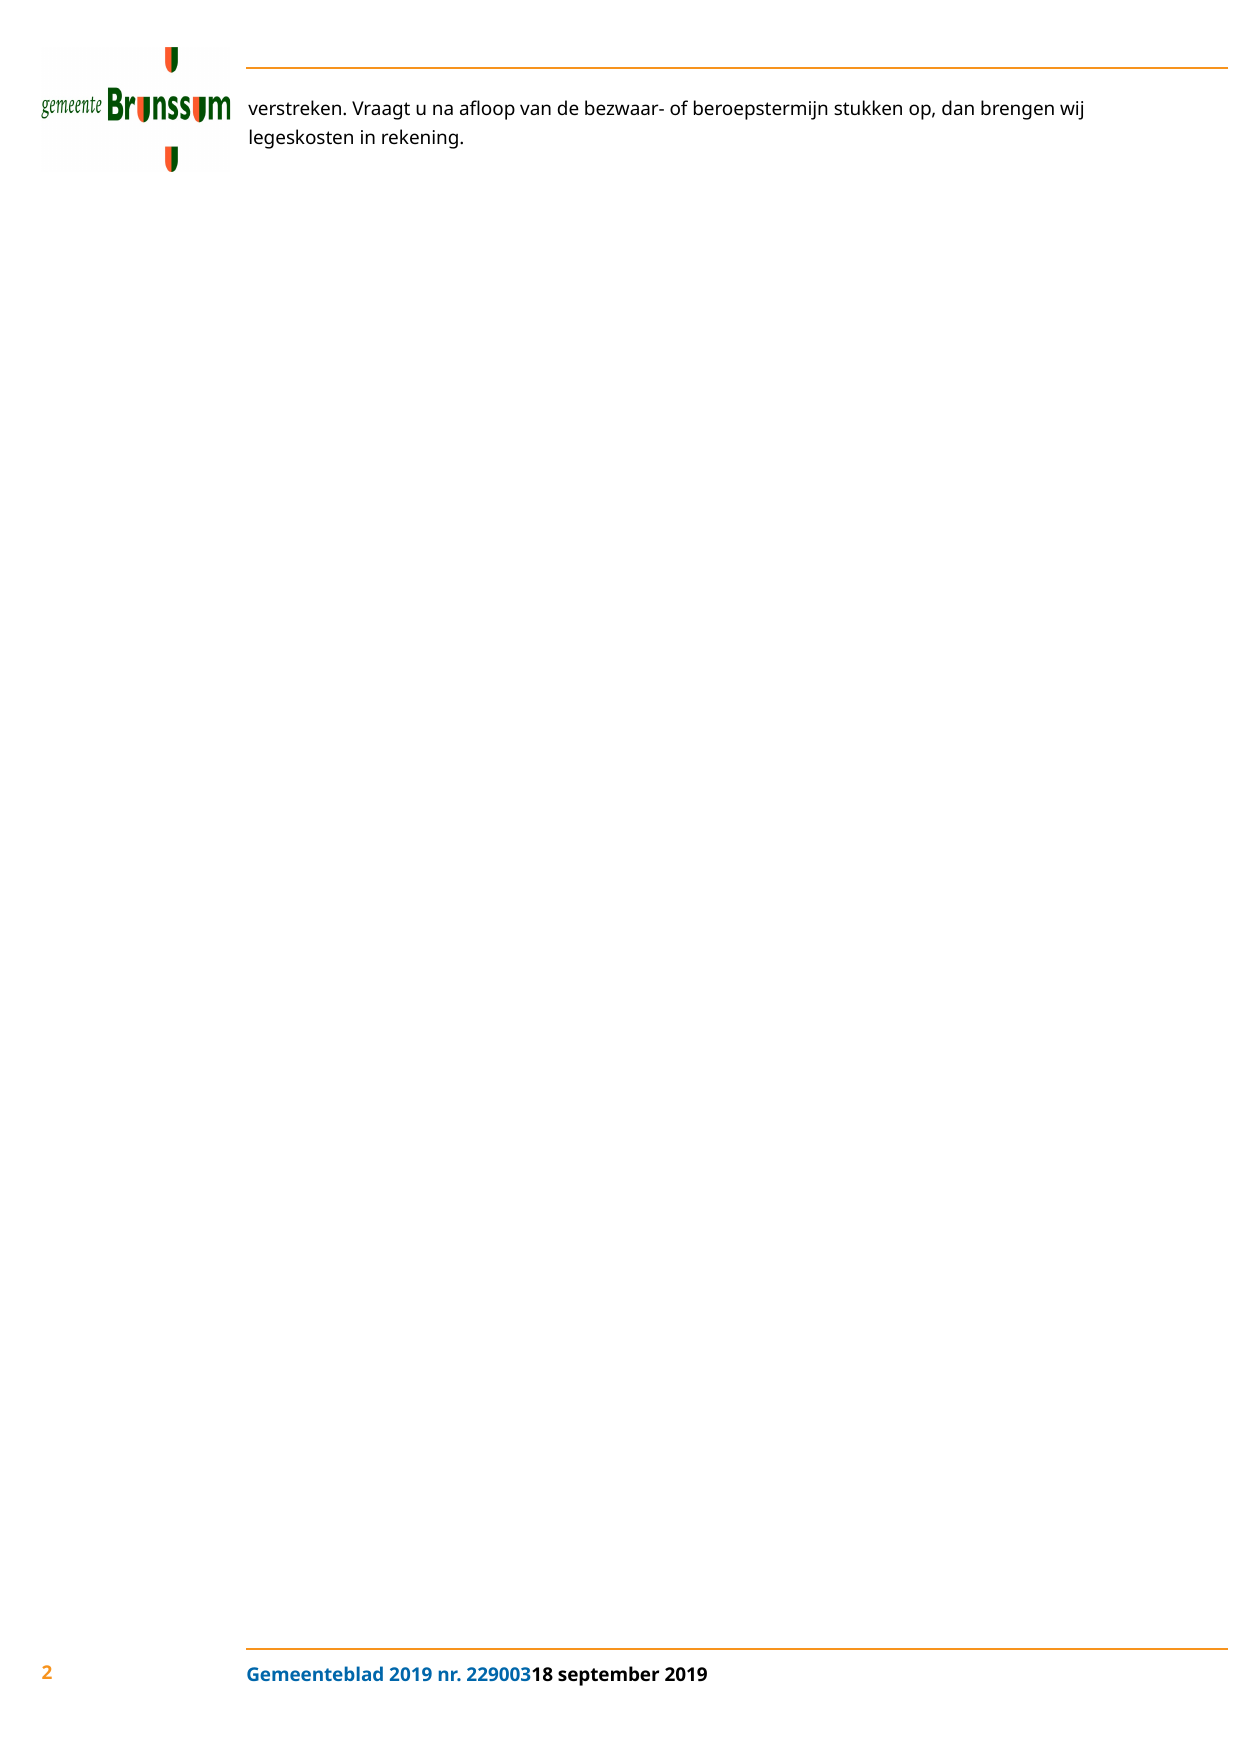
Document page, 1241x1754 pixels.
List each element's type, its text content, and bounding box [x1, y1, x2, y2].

picture [41, 47, 231, 172]
text verstreken. Vraagt u na afloop van de bezwaar- of beroepstermijn stukken op, dan brengen wij legeskosten in rekening. [248, 95, 1152, 150]
